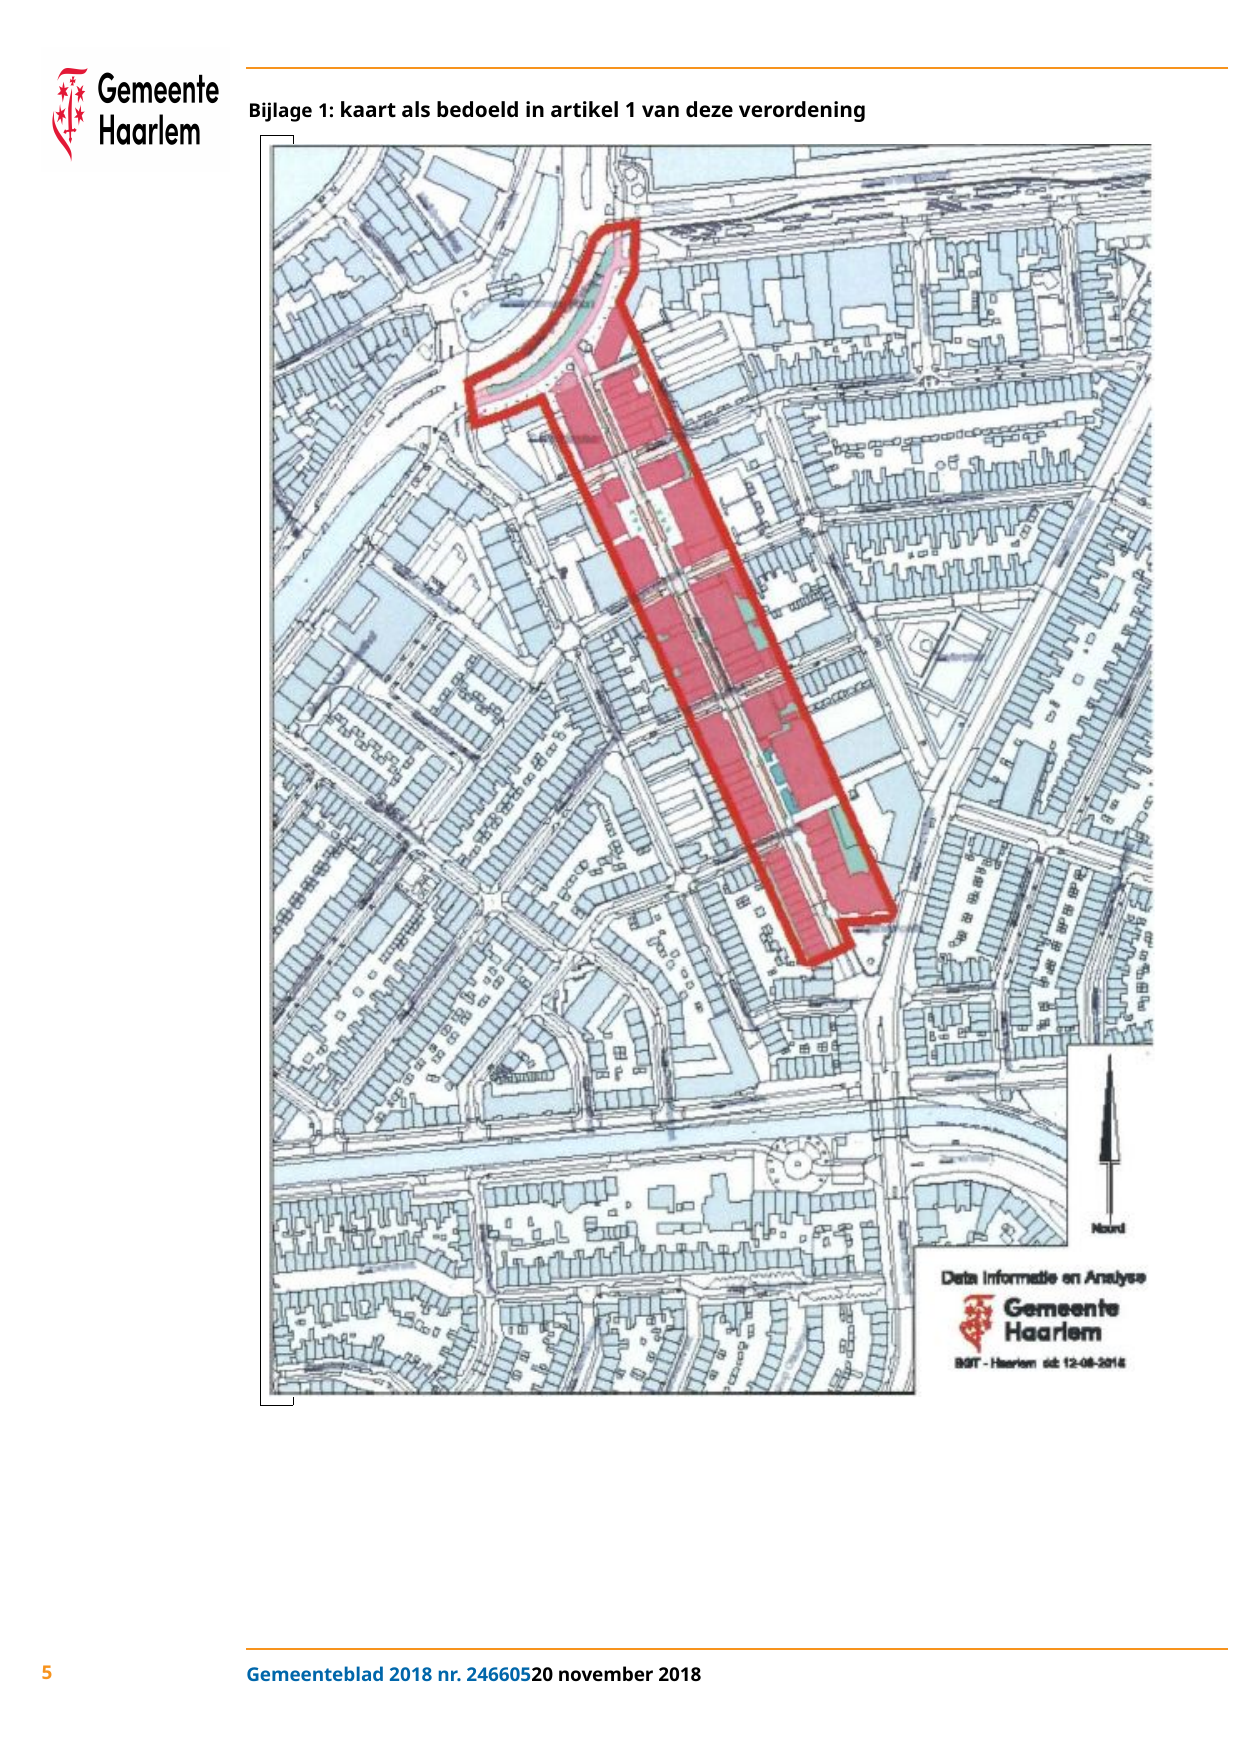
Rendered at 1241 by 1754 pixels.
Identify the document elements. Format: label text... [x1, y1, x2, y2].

picture [41, 47, 231, 172]
picture [268, 144, 1155, 1397]
text Bijlage 1: kaart als bedoeld in artikel 1 van deze verordening [248, 95, 1152, 123]
